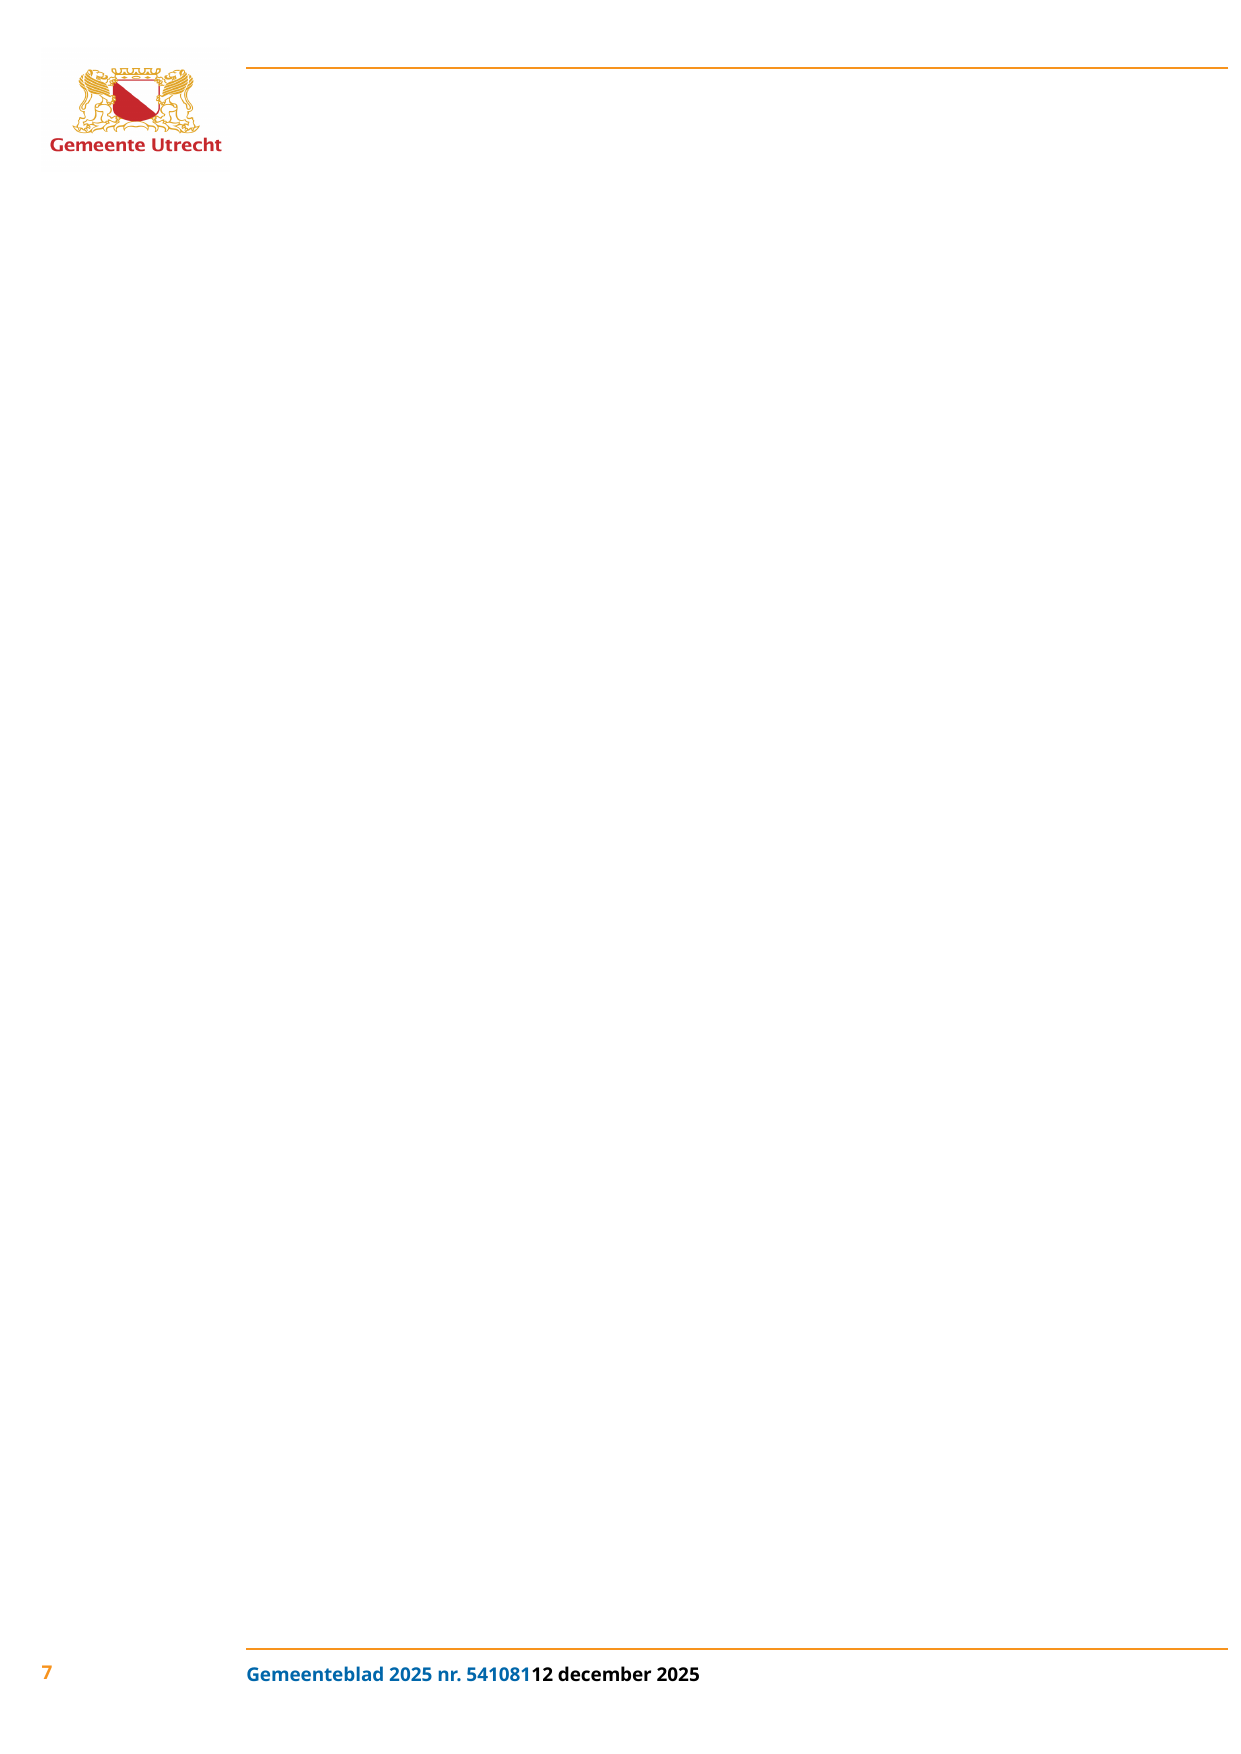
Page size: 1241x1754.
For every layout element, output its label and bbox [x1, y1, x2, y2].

picture [41, 47, 231, 172]
